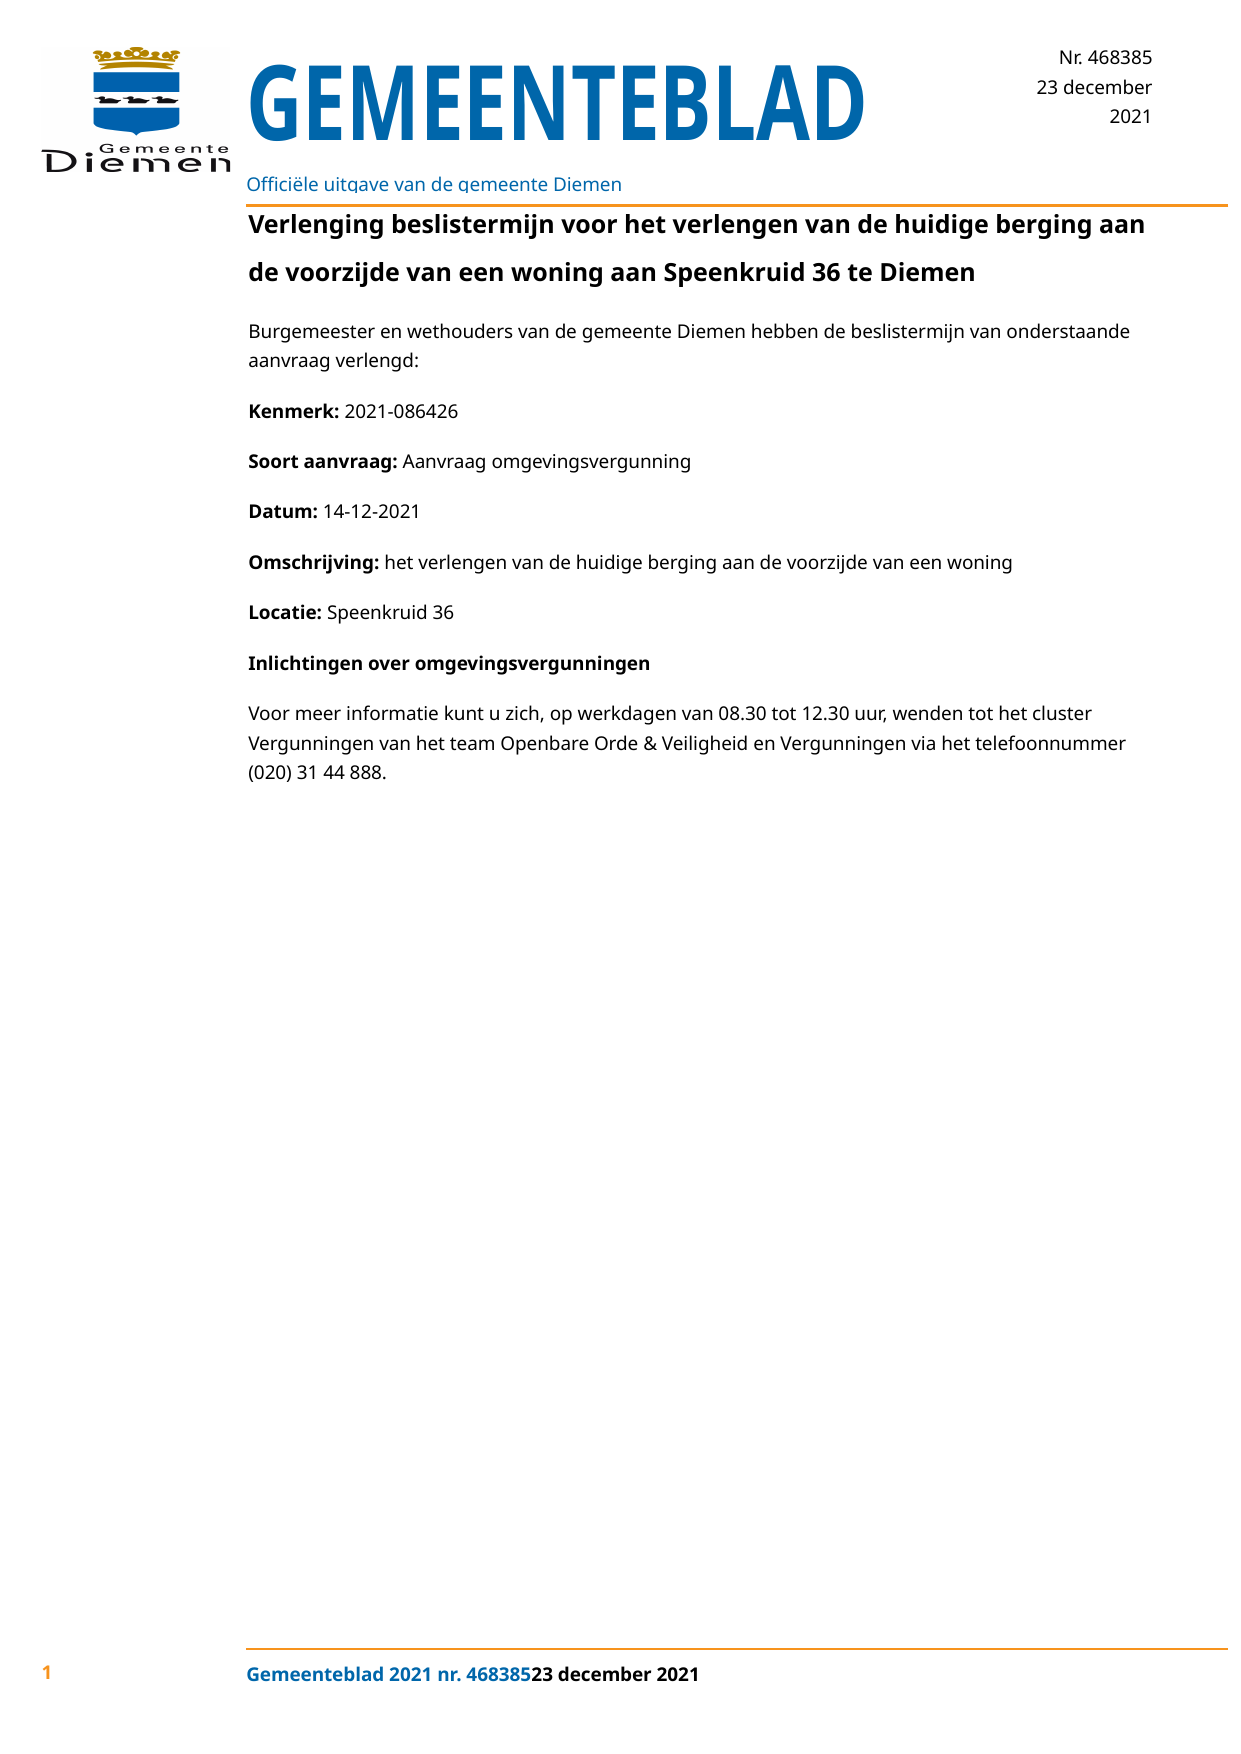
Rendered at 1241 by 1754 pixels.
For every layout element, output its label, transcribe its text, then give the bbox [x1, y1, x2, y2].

text Verlenging beslistermijn voor het verlengen van de huidige berging aan de voorzijde van een woning aan Speenkruid 36 te Diemen [248, 207, 1152, 288]
text Datum: 14-12-2021 [248, 499, 1152, 524]
text Voor meer informatie kunt u zich, op werkdagen van 08.30 tot 12.30 uur, wenden tot het cluster Vergunningen van het team Openbare Orde & Veiligheid en Vergunningen via het telefoonnummer (020) 31 44 888. [248, 700, 1152, 785]
text Inlichtingen over omgevingsvergunningen [248, 650, 1152, 676]
text Kenmerk: 2021-086426 [248, 398, 1152, 424]
text Burgemeester en wethouders van de gemeente Diemen hebben de beslistermijn van onderstaande aanvraag verlengd: [248, 318, 1152, 373]
picture [41, 47, 231, 172]
text Soort aanvraag: Aanvraag omgevingsvergunning [248, 448, 1152, 474]
text Locatie: Speenkruid 36 [248, 599, 1152, 625]
text Omschrijving: het verlengen van de huidige berging aan de voorzijde van een woning [248, 549, 1152, 575]
